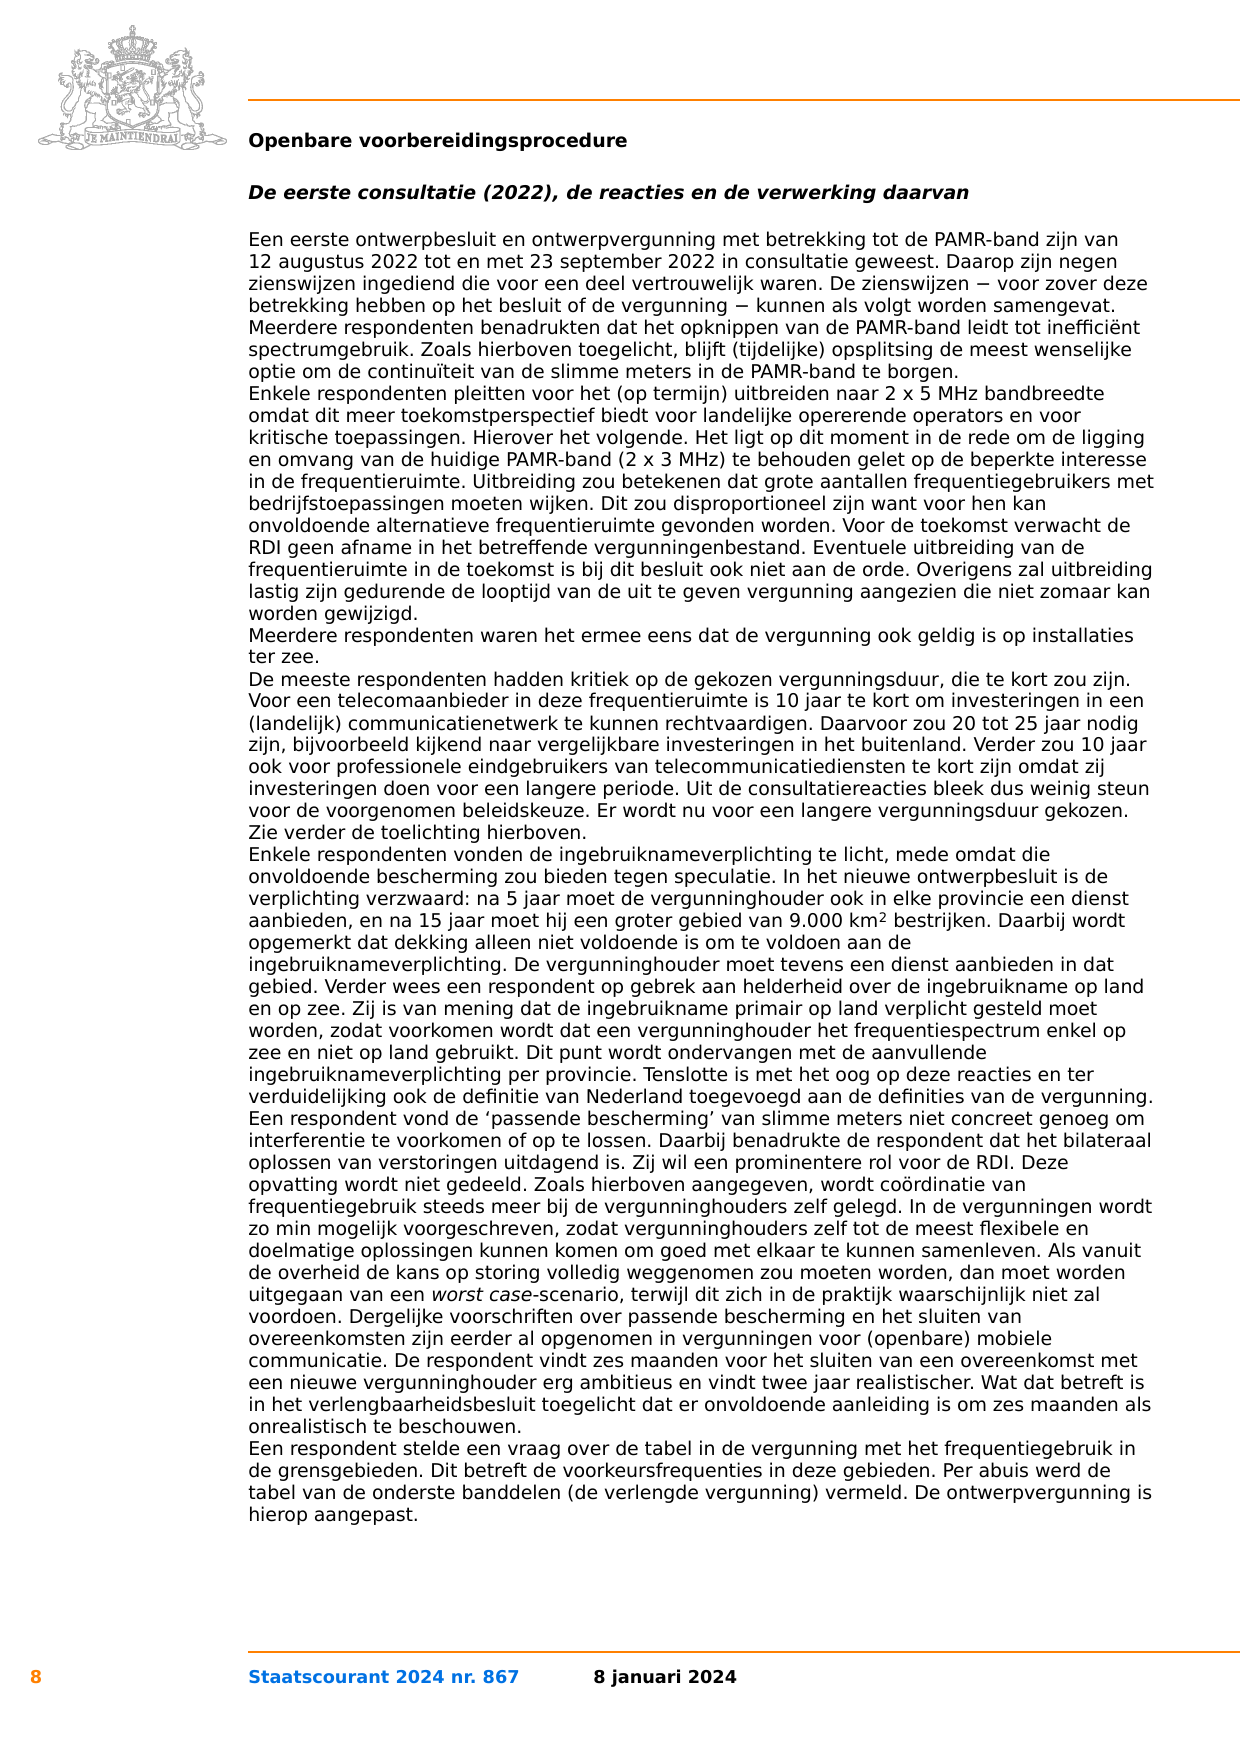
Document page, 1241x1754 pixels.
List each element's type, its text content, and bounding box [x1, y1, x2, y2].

subtitle De eerste consultatie (2022), de reacties en de verwerking daarvan [248, 182, 1163, 204]
text Meerdere respondenten waren het ermee eens dat de vergunning ook geldig is op installaties ter zee. [248, 624, 1163, 668]
text De meeste respondenten hadden kritiek op de gekozen vergunningsduur, die te kort zou zijn. Voor een telecomaanbieder in deze frequentieruimte is 10 jaar te kort om investeringen in een (landelijk) communicatienetwerk te kunnen rechtvaardigen. Daarvoor zou 20 tot 25 jaar nodig zijn, bijvoorbeeld kijkend naar vergelijkbare investeringen in het buitenland. Verder zou 10 jaar ook voor professionele eindgebruikers van telecommunicatiediensten te kort zijn omdat zij investeringen doen voor een langere periode. Uit de consultatiereacties bleek dus weinig steun voor de voorgenomen beleidskeuze. Er wordt nu voor een langere vergunningsduur gekozen. Zie verder de toelichting hierboven. [248, 668, 1163, 844]
text Meerdere respondenten benadrukten dat het opknippen van de PAMR-band leidt tot inefficiënt spectrumgebruik. Zoals hierboven toegelicht, blijft (tijdelijke) opsplitsing de meest wenselijke optie om de continuïteit van de slimme meters in de PAMR-band te borgen. [248, 317, 1163, 383]
text Een respondent vond de ‘passende bescherming’ van slimme meters niet concreet genoeg om interferentie te voorkomen of op te lossen. Daarbij benadrukte de respondent dat het bilateraal oplossen van verstoringen uitdagend is. Zij wil een prominentere rol voor de RDI. Deze opvatting wordt niet gedeeld. Zoals hierboven aangegeven, wordt coördinatie van frequentiegebruik steeds meer bij de vergunninghouders zelf gelegd. In de vergunningen wordt zo min mogelijk voorgeschreven, zodat vergunninghouders zelf tot de meest flexibele en doelmatige oplossingen kunnen komen om goed met elkaar te kunnen samenleven. Als vanuit de overheid de kans op storing volledig weggenomen zou moeten worden, dan moet worden uitgegaan van een worst case-scenario, terwijl dit zich in de praktijk waarschijnlijk niet zal voordoen. Dergelijke voorschriften over passende bescherming en het sluiten van overeenkomsten zijn eerder al opgenomen in vergunningen voor (openbare) mobiele communicatie. De respondent vindt zes maanden voor het sluiten van een overeenkomst met een nieuwe vergunninghouder erg ambitieus en vindt twee jaar realistischer. Wat dat betreft is in het verlengbaarheidsbesluit toegelicht dat er onvoldoende aanleiding is om zes maanden als onrealistisch te beschouwen. [248, 1108, 1163, 1438]
text Een eerste ontwerpbesluit en ontwerpvergunning met betrekking tot de PAMR-band zijn van 12 augustus 2022 tot en met 23 september 2022 in consultatie geweest. Daarop zijn negen zienswijzen ingediend die voor een deel vertrouwelijk waren. De zienswijzen − voor zover deze betrekking hebben op het besluit of de vergunning − kunnen als volgt worden samengevat. [248, 229, 1163, 317]
text Enkele respondenten vonden de ingebruiknameverplichting te licht, mede omdat die onvoldoende bescherming zou bieden tegen speculatie. In het nieuwe ontwerpbesluit is de verplichting verzwaard: na 5 jaar moet de vergunninghouder ook in elke provincie een dienst aanbieden, en na 15 jaar moet hij een groter gebied van 9.000 km2 bestrijken. Daarbij wordt opgemerkt dat dekking alleen niet voldoende is om te voldoen aan de ingebruiknameverplichting. De vergunninghouder moet tevens een dienst aanbieden in dat gebied. Verder wees een respondent op gebrek aan helderheid over de ingebruikname op land en op zee. Zij is van mening dat de ingebruikname primair op land verplicht gesteld moet worden, zodat voorkomen wordt dat een vergunninghouder het frequentiespectrum enkel op zee en niet op land gebruikt. Dit punt wordt ondervangen met de aanvullende ingebruiknameverplichting per provincie. Tenslotte is met het oog op deze reacties en ter verduidelijking ook de definitie van Nederland toegevoegd aan de definities van de vergunning. [248, 844, 1163, 1108]
picture [38, 25, 227, 150]
text Een respondent stelde een vraag over de tabel in de vergunning met het frequentiegebruik in de grensgebieden. Dit betreft de voorkeursfrequenties in deze gebieden. Per abuis werd de tabel van de onderste banddelen (de verlengde vergunning) vermeld. De ontwerpvergunning is hierop aangepast. [248, 1438, 1163, 1526]
text Enkele respondenten pleitten voor het (op termijn) uitbreiden naar 2 x 5 MHz bandbreedte omdat dit meer toekomstperspectief biedt voor landelijke opererende operators en voor kritische toepassingen. Hierover het volgende. Het ligt op dit moment in de rede om de ligging en omvang van de huidige PAMR-band (2 x 3 MHz) te behouden gelet op de beperkte interesse in de frequentieruimte. Uitbreiding zou betekenen dat grote aantallen frequentiegebruikers met bedrijfstoepassingen moeten wijken. Dit zou disproportioneel zijn want voor hen kan onvoldoende alternatieve frequentieruimte gevonden worden. Voor de toekomst verwacht de RDI geen afname in het betreffende vergunningenbestand. Eventuele uitbreiding van de frequentieruimte in de toekomst is bij dit besluit ook niet aan de orde. Overigens zal uitbreiding lastig zijn gedurende de looptijd van de uit te geven vergunning aangezien die niet zomaar kan worden gewijzigd. [248, 383, 1163, 624]
subtitle Openbare voorbereidingsprocedure [248, 130, 1163, 152]
